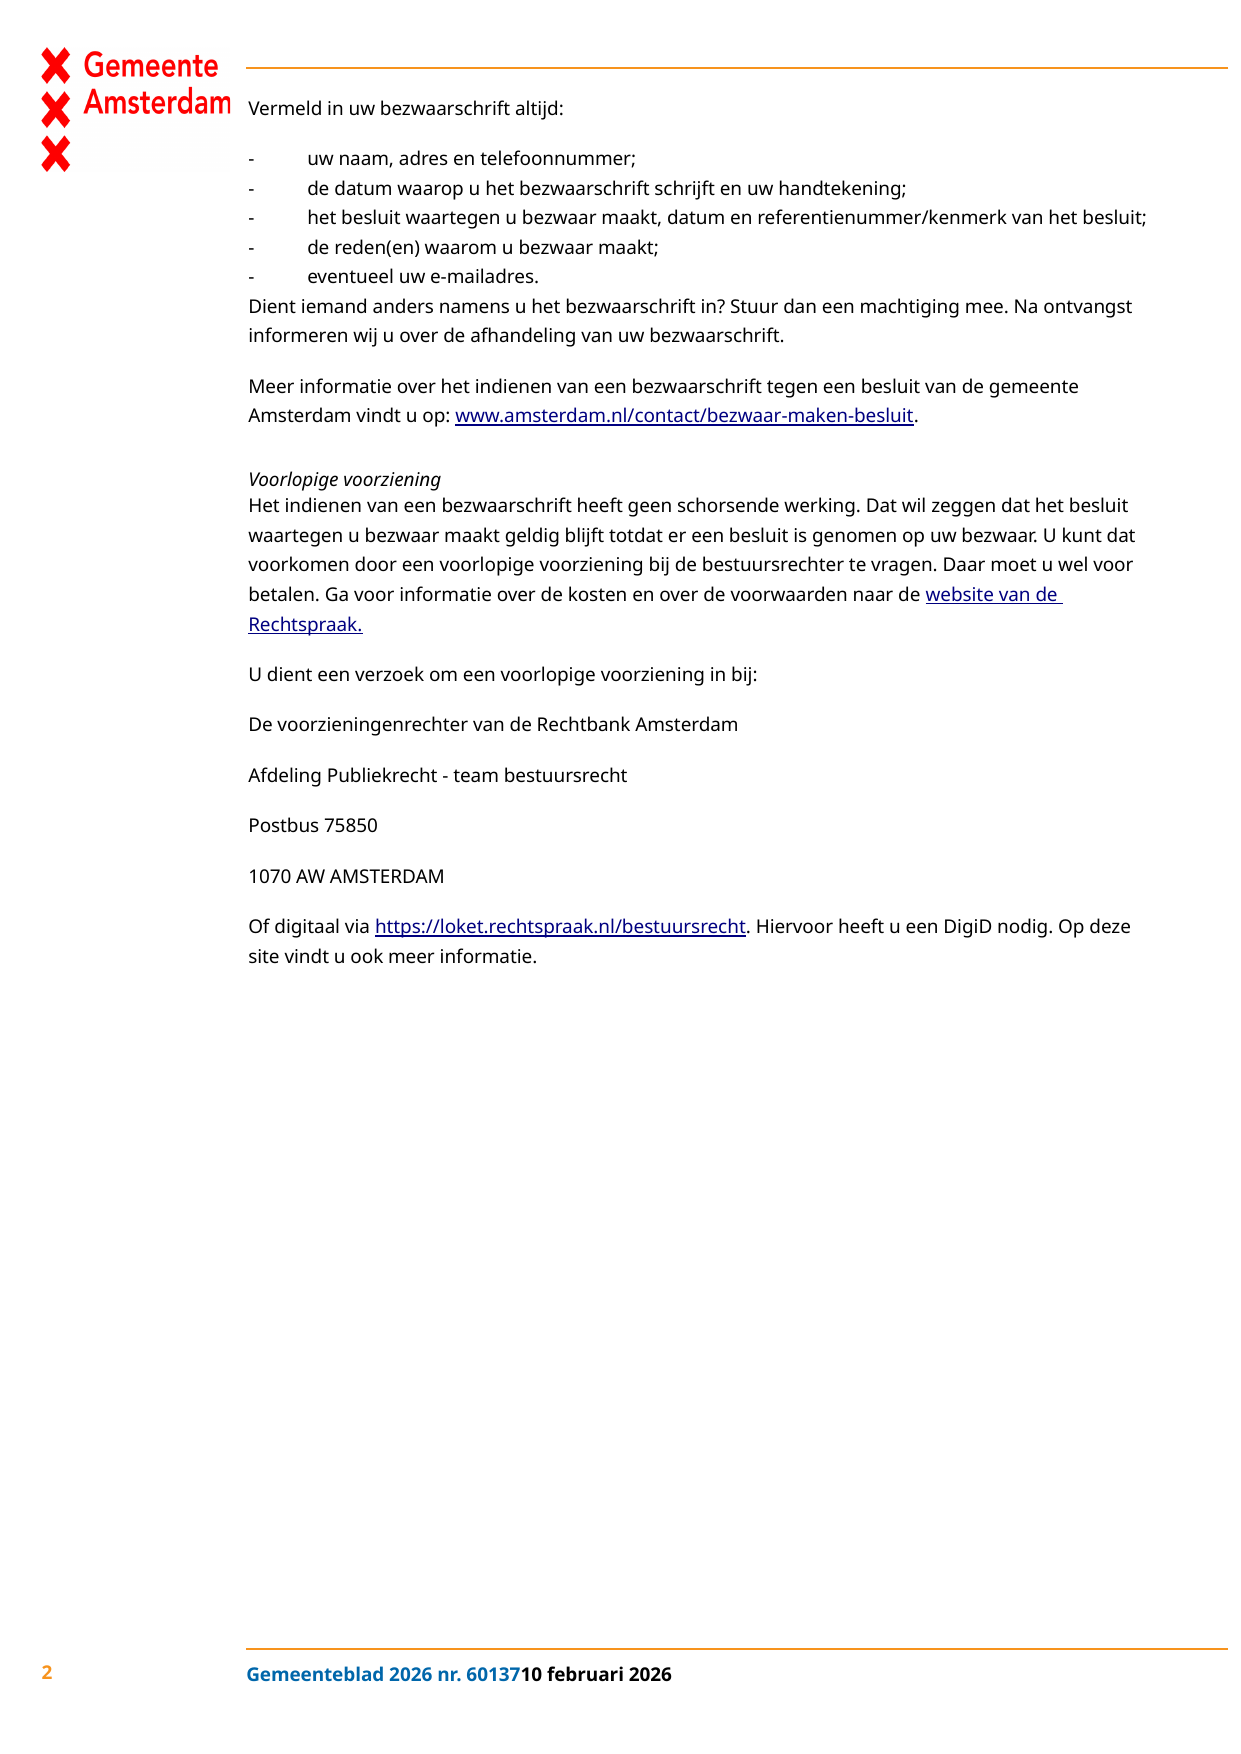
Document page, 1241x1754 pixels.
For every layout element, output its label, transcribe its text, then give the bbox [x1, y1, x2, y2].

list de reden(en) waarom u bezwaar maakt; [248, 234, 1152, 260]
text Postbus 75850 [248, 812, 1152, 838]
picture [41, 47, 231, 172]
text Of digitaal via https://loket.rechtspraak.nl/bestuursrecht. Hiervoor heeft u een DigiD nodig. Op deze site vindt u ook meer informatie. [248, 913, 1152, 968]
list uw naam, adres en telefoonnummer; [248, 145, 1152, 171]
text Het indienen van een bezwaarschrift heeft geen schorsende werking. Dat wil zeggen dat het besluit waartegen u bezwaar maakt geldig blijft totdat er een besluit is genomen op uw bezwaar. U kunt dat voorkomen door een voorlopige voorziening bij de bestuursrechter te vragen. Daar moet u wel voor betalen. Ga voor informatie over de kosten en over de voorwaarden naar de website van de Rechtspraak. [248, 492, 1152, 636]
text Dient iemand anders namens u het bezwaarschrift in? Stuur dan een machtiging mee. Na ontvangst informeren wij u over de afhandeling van uw bezwaarschrift. [248, 293, 1152, 348]
text 1070 AW AMSTERDAM [248, 863, 1152, 888]
text Voorlopige voorziening [248, 467, 1152, 492]
list eventueel uw e-mailadres. [248, 263, 1152, 289]
text Vermeld in uw bezwaarschrift altijd: [248, 95, 1152, 121]
text De voorzieningenrechter van de Rechtbank Amsterdam [248, 712, 1152, 737]
text U dient een verzoek om een voorlopige voorziening in bij: [248, 661, 1152, 687]
list het besluit waartegen u bezwaar maakt, datum en referentienummer/kenmerk van het besluit; [248, 204, 1152, 230]
list de datum waarop u het bezwaarschrift schrijft en uw handtekening; [248, 175, 1152, 201]
text Meer informatie over het indienen van een bezwaarschrift tegen een besluit van de gemeente Amsterdam vindt u op: www.amsterdam.nl/contact/bezwaar-maken-besluit. [248, 373, 1152, 428]
text Afdeling Publiekrecht - team bestuursrecht [248, 762, 1152, 788]
